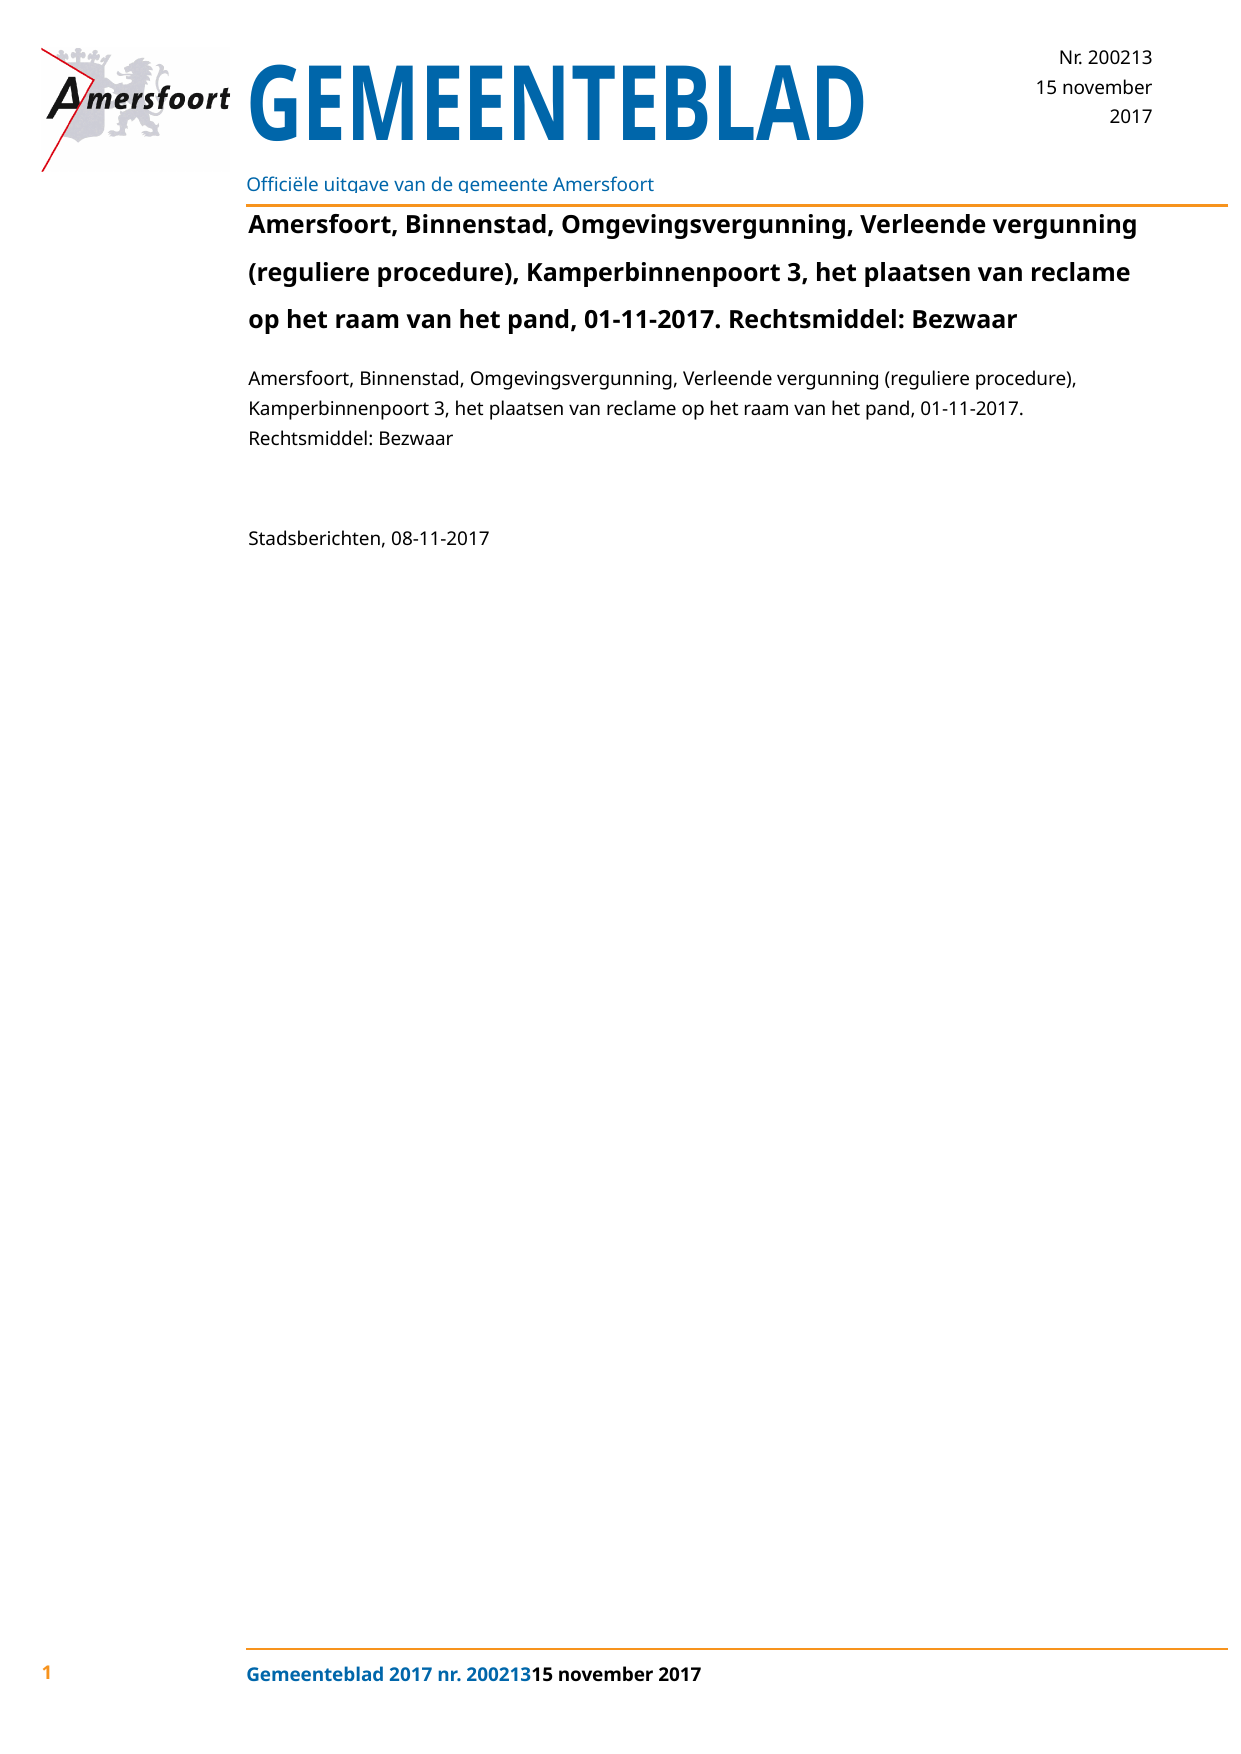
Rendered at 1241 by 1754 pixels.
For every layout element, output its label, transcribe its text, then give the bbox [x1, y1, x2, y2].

picture [41, 47, 231, 172]
text Amersfoort, Binnenstad, Omgevingsvergunning, Verleende vergunning (reguliere procedure), Kamperbinnenpoort 3, het plaatsen van reclame op het raam van het pand, 01-11-2017. Rechtsmiddel: Bezwaar [248, 207, 1152, 336]
text Amersfoort, Binnenstad, Omgevingsvergunning, Verleende vergunning (reguliere procedure), Kamperbinnenpoort 3, het plaatsen van reclame op het raam van het pand, 01-11-2017. Rechtsmiddel: Bezwaar [248, 366, 1152, 450]
text Stadsberichten, 08-11-2017 [248, 526, 1152, 551]
